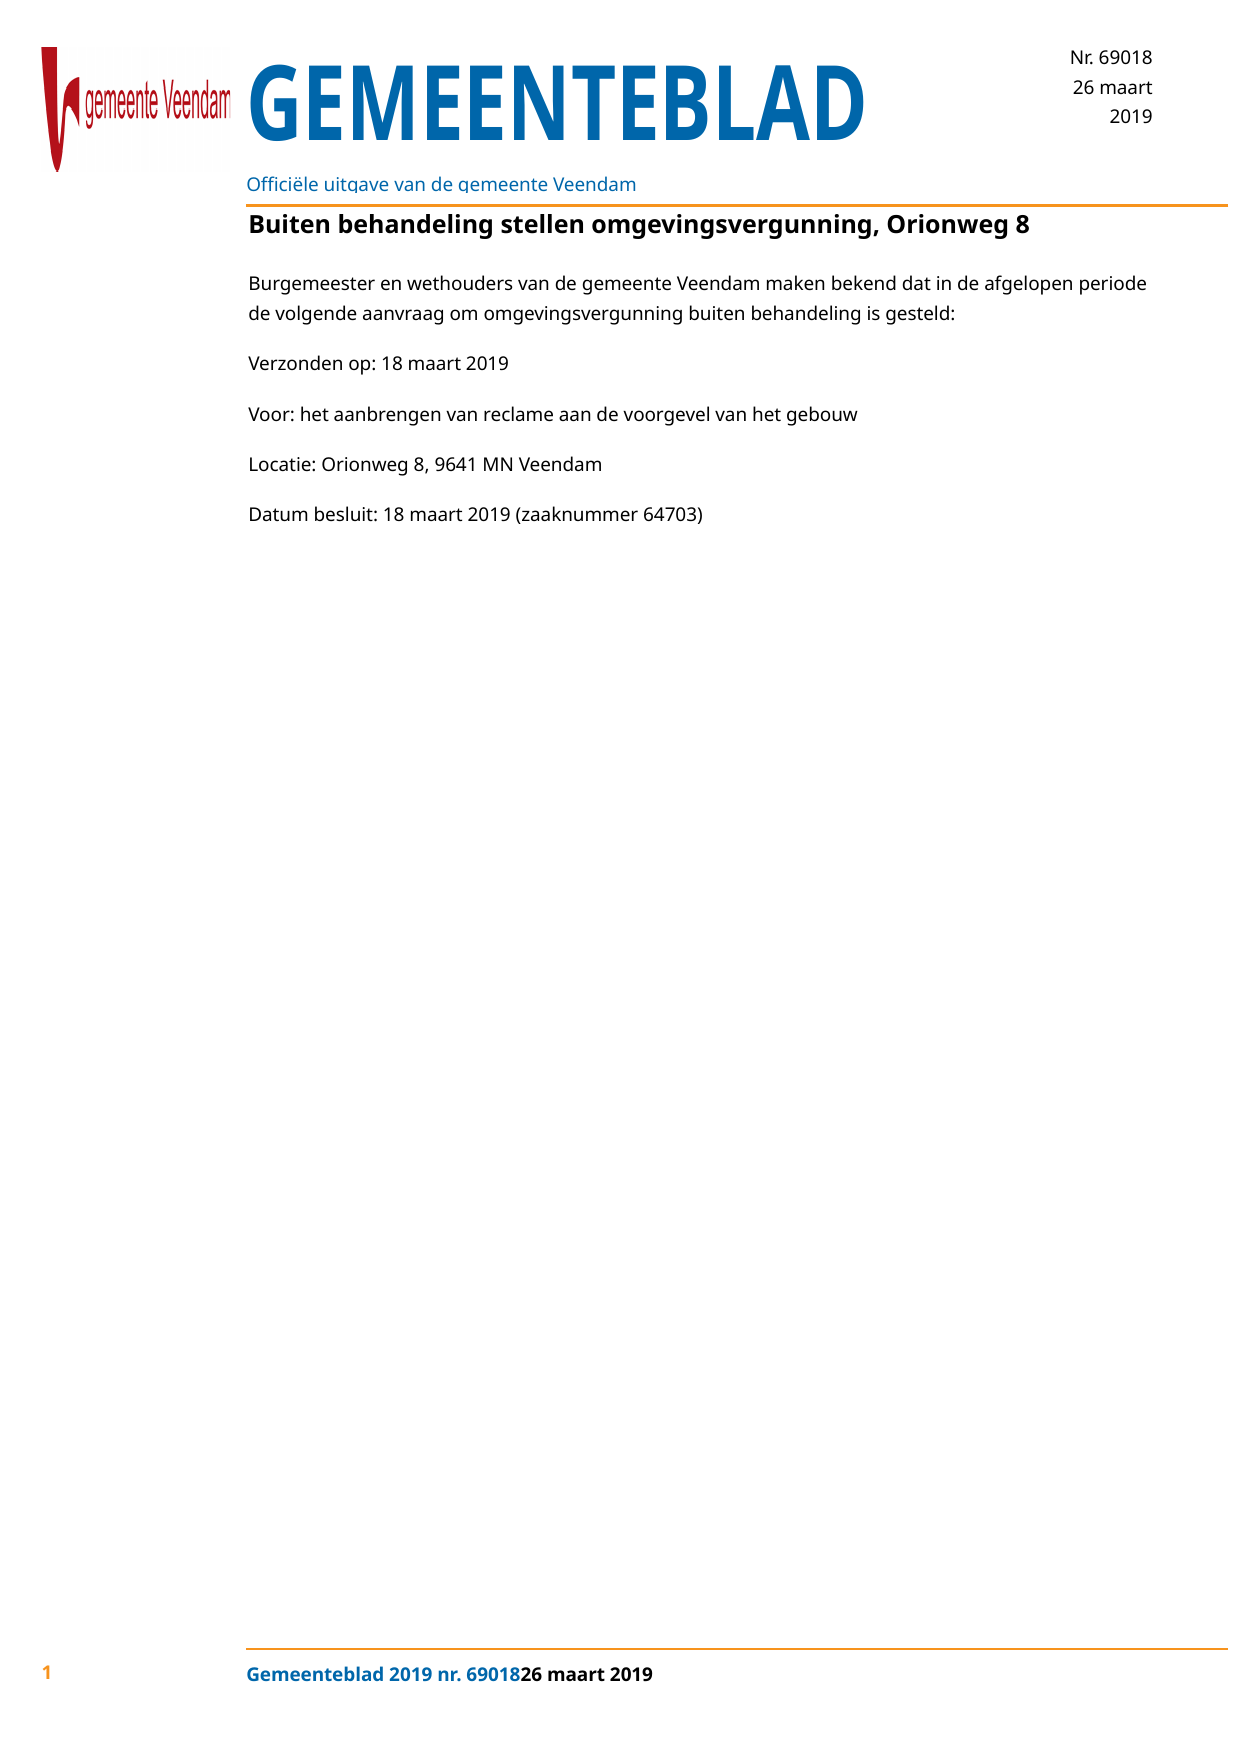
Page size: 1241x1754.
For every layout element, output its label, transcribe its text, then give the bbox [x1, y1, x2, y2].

text Voor: het aanbrengen van reclame aan de voorgevel van het gebouw [248, 401, 1152, 426]
text Locatie: Orionweg 8, 9641 MN Veendam [248, 451, 1152, 477]
text Datum besluit: 18 maart 2019 (zaaknummer 64703) [248, 502, 1152, 527]
picture [41, 47, 231, 172]
text Verzonden op: 18 maart 2019 [248, 350, 1152, 376]
text Buiten behandeling stellen omgevingsvergunning, Orionweg 8 [248, 207, 1152, 241]
text Burgemeester en wethouders van de gemeente Veendam maken bekend dat in de afgelopen periode de volgende aanvraag om omgevingsvergunning buiten behandeling is gesteld: [248, 270, 1152, 326]
